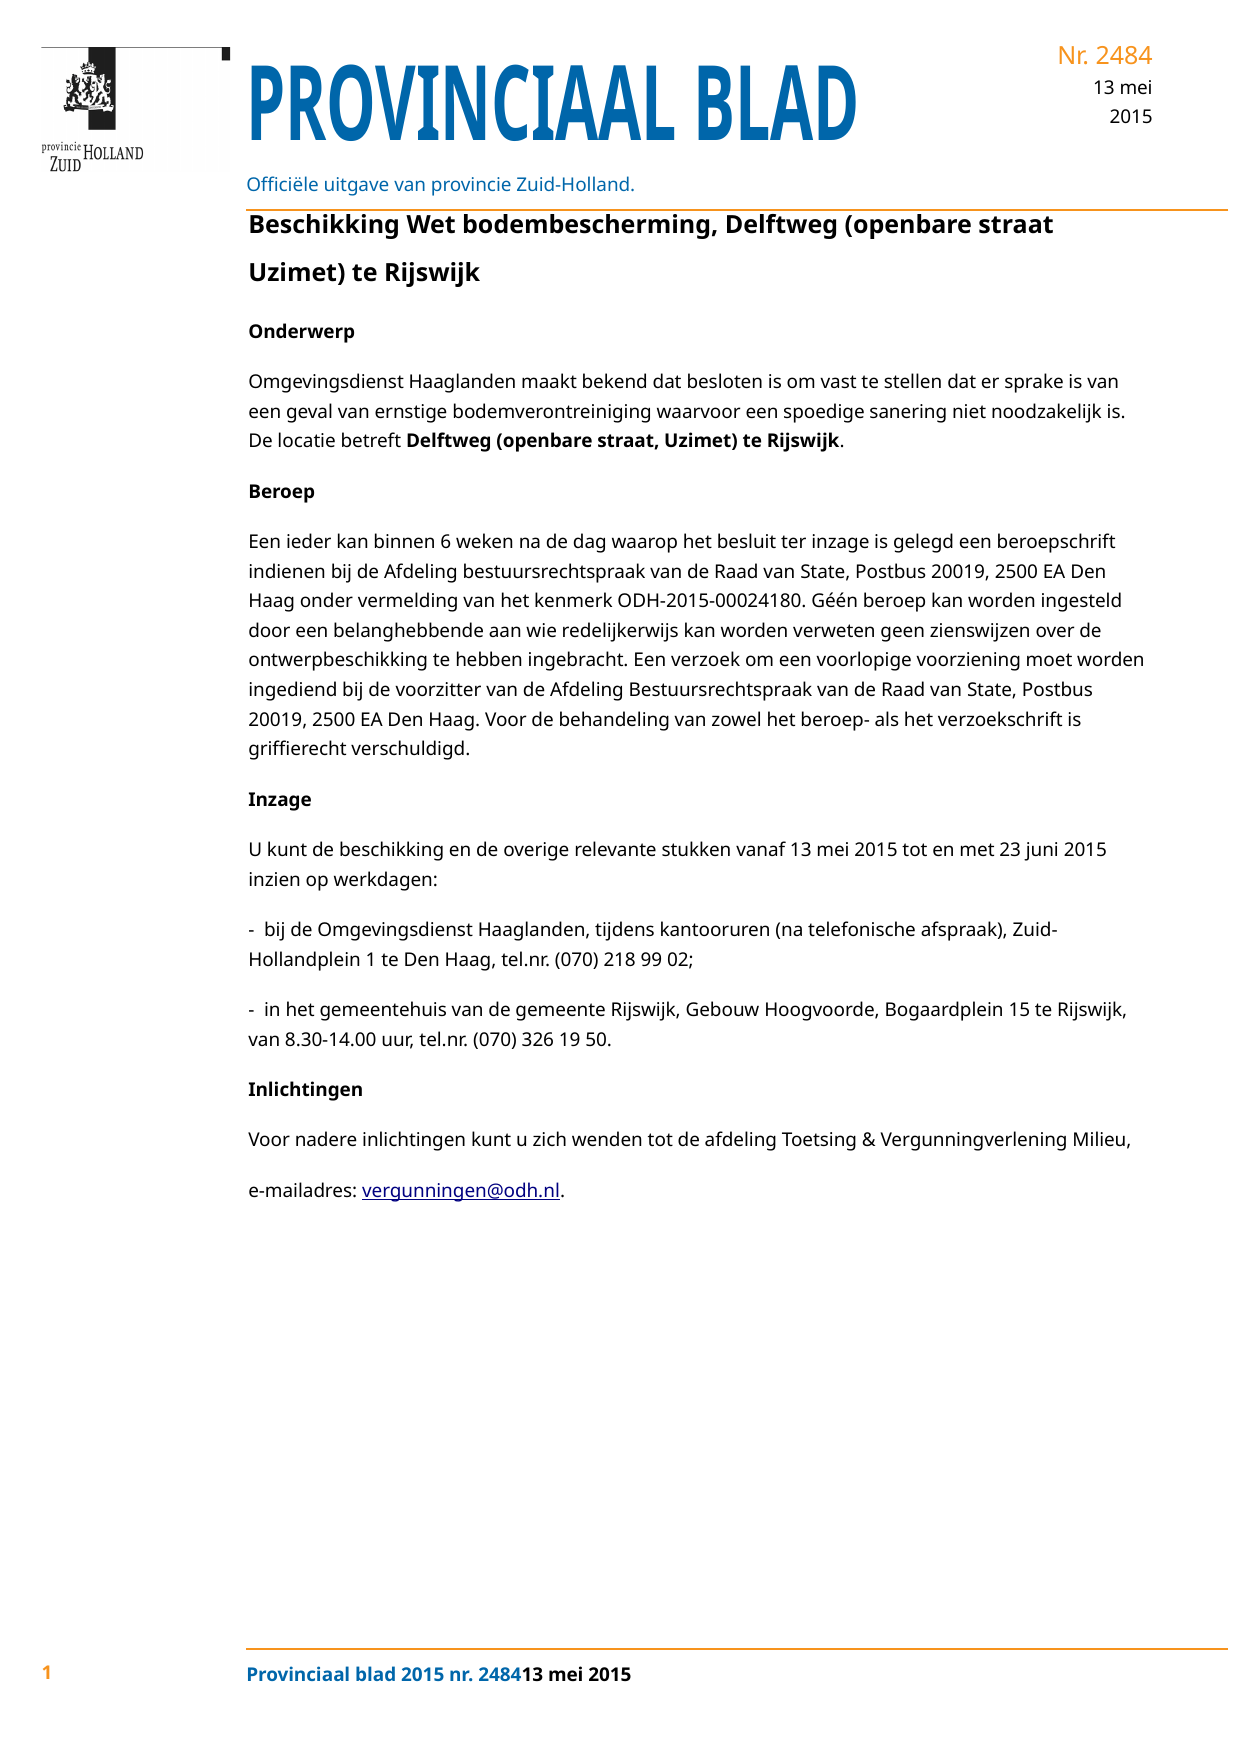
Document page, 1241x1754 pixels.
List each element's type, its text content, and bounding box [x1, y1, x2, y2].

text Omgevingsdienst Haaglanden maakt bekend dat besloten is om vast te stellen dat er sprake is van een geval van ernstige bodemverontreiniging waarvoor een spoedige sanering niet noodzakelijk is. De locatie betreft Delftweg (openbare straat, Uzimet) te Rijswijk. [248, 368, 1152, 453]
text Beroep [248, 478, 1152, 504]
text Inzage [248, 786, 1152, 812]
text Onderwerp [248, 318, 1152, 344]
text U kunt de beschikking en de overige relevante stukken vanaf 13 mei 2015 tot en met 23 juni 2015 inzien op werkdagen: [248, 836, 1152, 892]
text Een ieder kan binnen 6 weken na de dag waarop het besluit ter inzage is gelegd een beroepschrift indienen bij de Afdeling bestuursrechtspraak van de Raad van State, Postbus 20019, 2500 EA Den Haag onder vermelding van het kenmerk ODH-2015-00024180. Géén beroep kan worden ingesteld door een belanghebbende aan wie redelijkerwijs kan worden verweten geen zienswijzen over de ontwerpbeschikking te hebben ingebracht. Een verzoek om een voorlopige voorziening moet worden ingediend bij de voorzitter van de Afdeling Bestuursrechtspraak van de Raad van State, Postbus 20019, 2500 EA Den Haag. Voor de behandeling van zowel het beroep- als het verzoekschrift is griffierecht verschuldigd. [248, 528, 1152, 761]
text e-mailadres: vergunningen@odh.nl. [248, 1177, 1152, 1203]
picture [41, 47, 231, 172]
text Beschikking Wet bodembescherming, Delftweg (openbare straat Uzimet) te Rijswijk [248, 211, 1152, 288]
text Inlichtingen [248, 1076, 1152, 1102]
text - in het gemeentehuis van de gemeente Rijswijk, Gebouw Hoogvoorde, Bogaardplein 15 te Rijswijk, van 8.30-14.00 uur, tel.nr. (070) 326 19 50. [248, 996, 1152, 1052]
text Voor nadere inlichtingen kunt u zich wenden tot de afdeling Toetsing & Vergunningverlening Milieu, [248, 1127, 1152, 1152]
text - bij de Omgevingsdienst Haaglanden, tijdens kantooruren (na telefonische afspraak), Zuid-Hollandplein 1 te Den Haag, tel.nr. (070) 218 99 02; [248, 916, 1152, 972]
